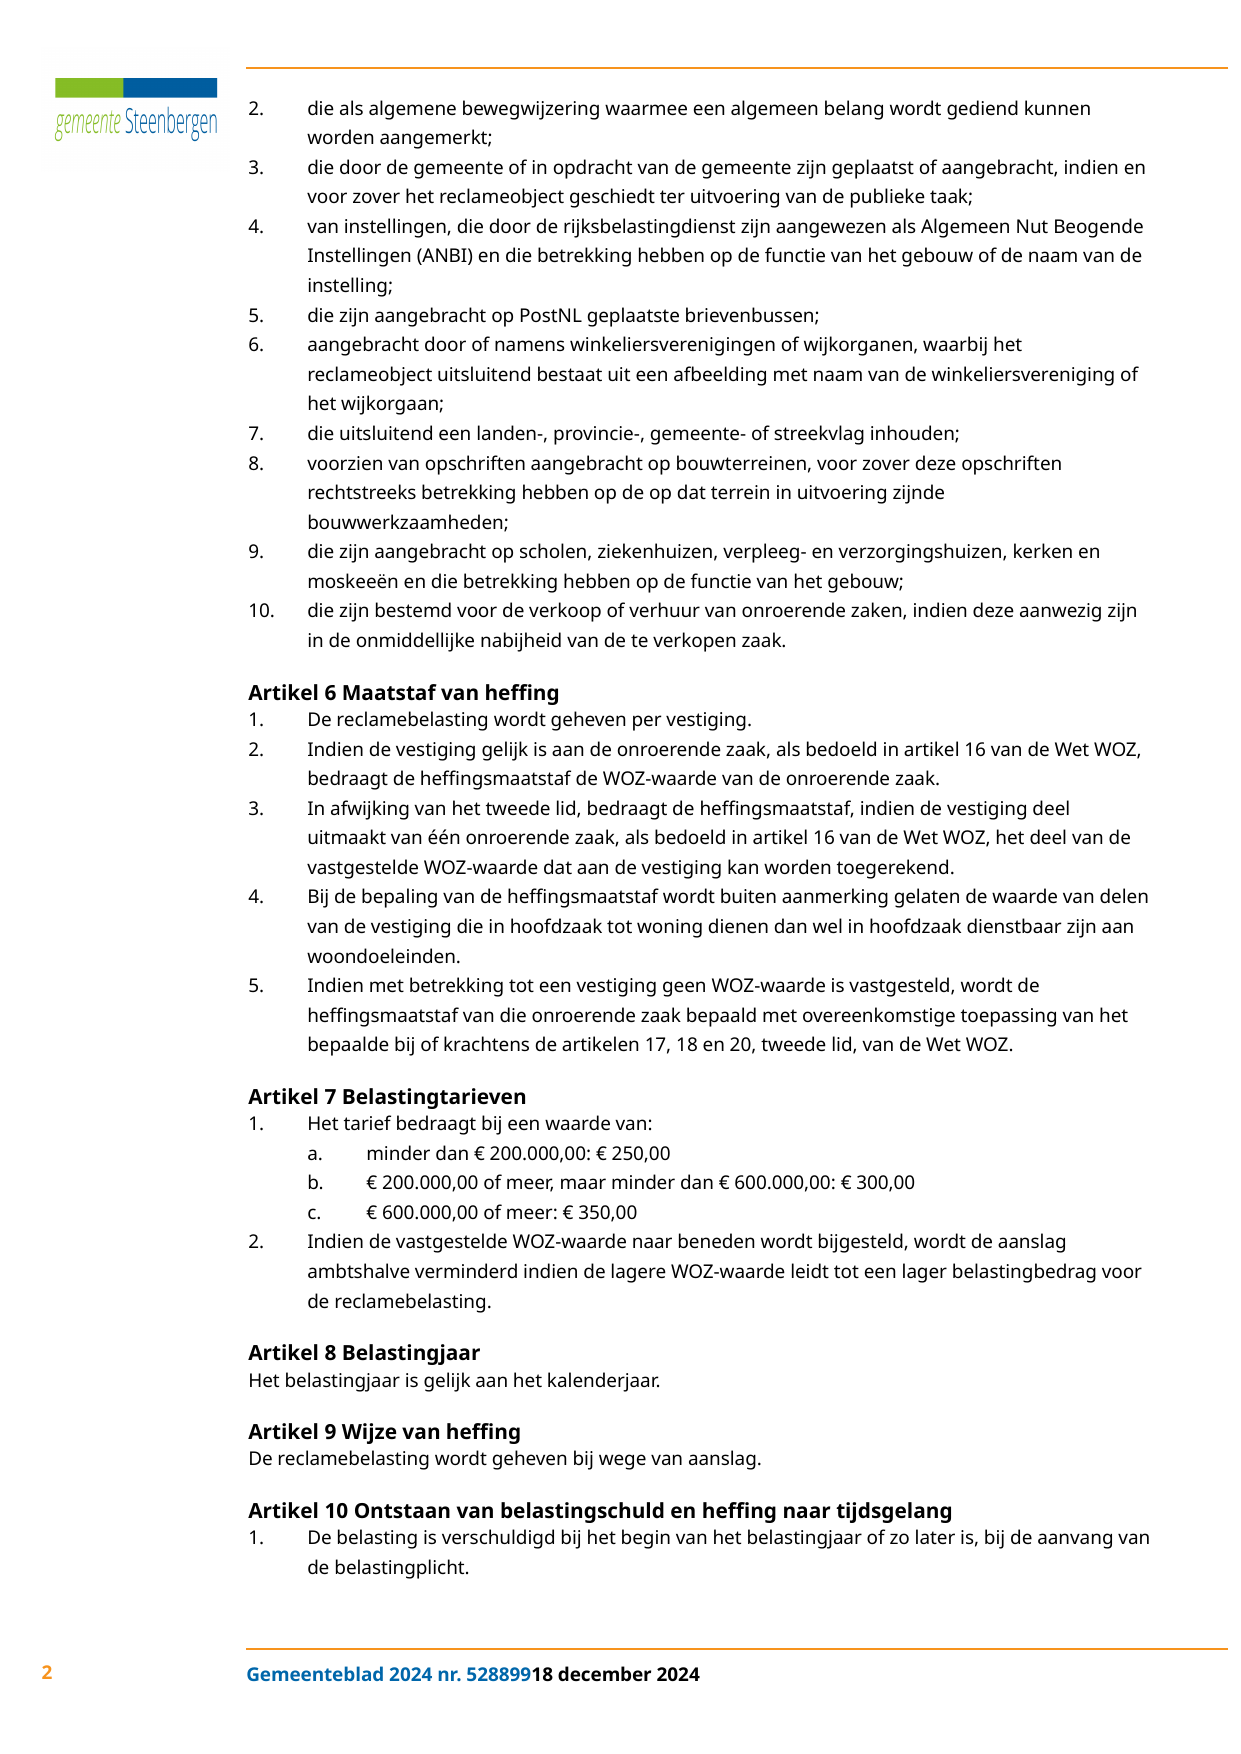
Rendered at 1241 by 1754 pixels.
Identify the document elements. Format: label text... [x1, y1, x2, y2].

text Het belastingjaar is gelijk aan het kalenderjaar. [248, 1367, 1152, 1392]
list Indien de vastgestelde WOZ-waarde naar beneden wordt bijgesteld, wordt de aanslag ambtshalve verminderd indien de lagere WOZ-waarde leidt tot een lager belastingbedrag voor de reclamebelasting. [248, 1229, 1152, 1314]
list voorzien van opschriften aangebracht op bouwterreinen, voor zover deze opschriften rechtstreeks betrekking hebben op de op dat terrein in uitvoering zijnde bouwwerkzaamheden; [248, 450, 1152, 535]
list € 600.000,00 of meer: € 350,00 [307, 1199, 1152, 1225]
text Artikel 7 Belastingtarieven [248, 1082, 1152, 1110]
text Artikel 9 Wijze van heffing [248, 1417, 1152, 1446]
text De reclamebelasting wordt geheven bij wege van aanslag. [248, 1446, 1152, 1471]
text Artikel 8 Belastingjaar [248, 1338, 1152, 1367]
list die als algemene bewegwijzering waarmee een algemeen belang wordt gediend kunnen worden aangemerkt; [248, 95, 1152, 150]
picture [41, 47, 231, 172]
list Het tarief bedraagt bij een waarde van: [248, 1110, 1152, 1136]
list Bij de bepaling van de heffingsmaatstaf wordt buiten aanmerking gelaten de waarde van delen van de vestiging die in hoofdzaak tot woning dienen dan wel in hoofdzaak dienstbaar zijn aan woondoeleinden. [248, 884, 1152, 968]
list die zijn aangebracht op PostNL geplaatste brievenbussen; [248, 302, 1152, 328]
list aangebracht door of namens winkeliersverenigingen of wijkorganen, waarbij het reclameobject uitsluitend bestaat uit een afbeelding met naam van de winkeliersvereniging of het wijkorgaan; [248, 331, 1152, 416]
text Artikel 6 Maatstaf van heffing [248, 678, 1152, 706]
list De belasting is verschuldigd bij het begin van het belastingjaar of zo later is, bij de aanvang van de belastingplicht. [248, 1524, 1152, 1580]
list Indien met betrekking tot een vestiging geen WOZ-waarde is vastgesteld, wordt de heffingsmaatstaf van die onroerende zaak bepaald met overeenkomstige toepassing van het bepaalde bij of krachtens de artikelen 17, 18 en 20, tweede lid, van de Wet WOZ. [248, 972, 1152, 1057]
list die uitsluitend een landen-, provincie-, gemeente- of streekvlag inhouden; [248, 420, 1152, 446]
list van instellingen, die door de rijksbelastingdienst zijn aangewezen als Algemeen Nut Beogende Instellingen (ANBI) en die betrekking hebben op de functie van het gebouw of de naam van de instelling; [248, 213, 1152, 298]
list die door de gemeente of in opdracht van de gemeente zijn geplaatst of aangebracht, indien en voor zover het reclameobject geschiedt ter uitvoering van de publieke taak; [248, 154, 1152, 209]
list minder dan € 200.000,00: € 250,00 [307, 1140, 1152, 1166]
list die zijn aangebracht op scholen, ziekenhuizen, verpleeg- en verzorgingshuizen, kerken en moskeeën en die betrekking hebben op de functie van het gebouw; [248, 538, 1152, 594]
list € 200.000,00 of meer, maar minder dan € 600.000,00: € 300,00 [307, 1169, 1152, 1195]
list Indien de vestiging gelijk is aan de onroerende zaak, als bedoeld in artikel 16 van de Wet WOZ, bedraagt de heffingsmaatstaf de WOZ-waarde van de onroerende zaak. [248, 736, 1152, 791]
list die zijn bestemd voor de verkoop of verhuur van onroerende zaken, indien deze aanwezig zijn in de onmiddellijke nabijheid van de te verkopen zaak. [248, 598, 1152, 653]
list De reclamebelasting wordt geheven per vestiging. [248, 706, 1152, 732]
text Artikel 10 Ontstaan van belastingschuld en heffing naar tijdsgelang [248, 1496, 1152, 1524]
list In afwijking van het tweede lid, bedraagt de heffingsmaatstaf, indien de vestiging deel uitmaakt van één onroerende zaak, als bedoeld in artikel 16 van de Wet WOZ, het deel van de vastgestelde WOZ-waarde dat aan de vestiging kan worden toegerekend. [248, 795, 1152, 880]
